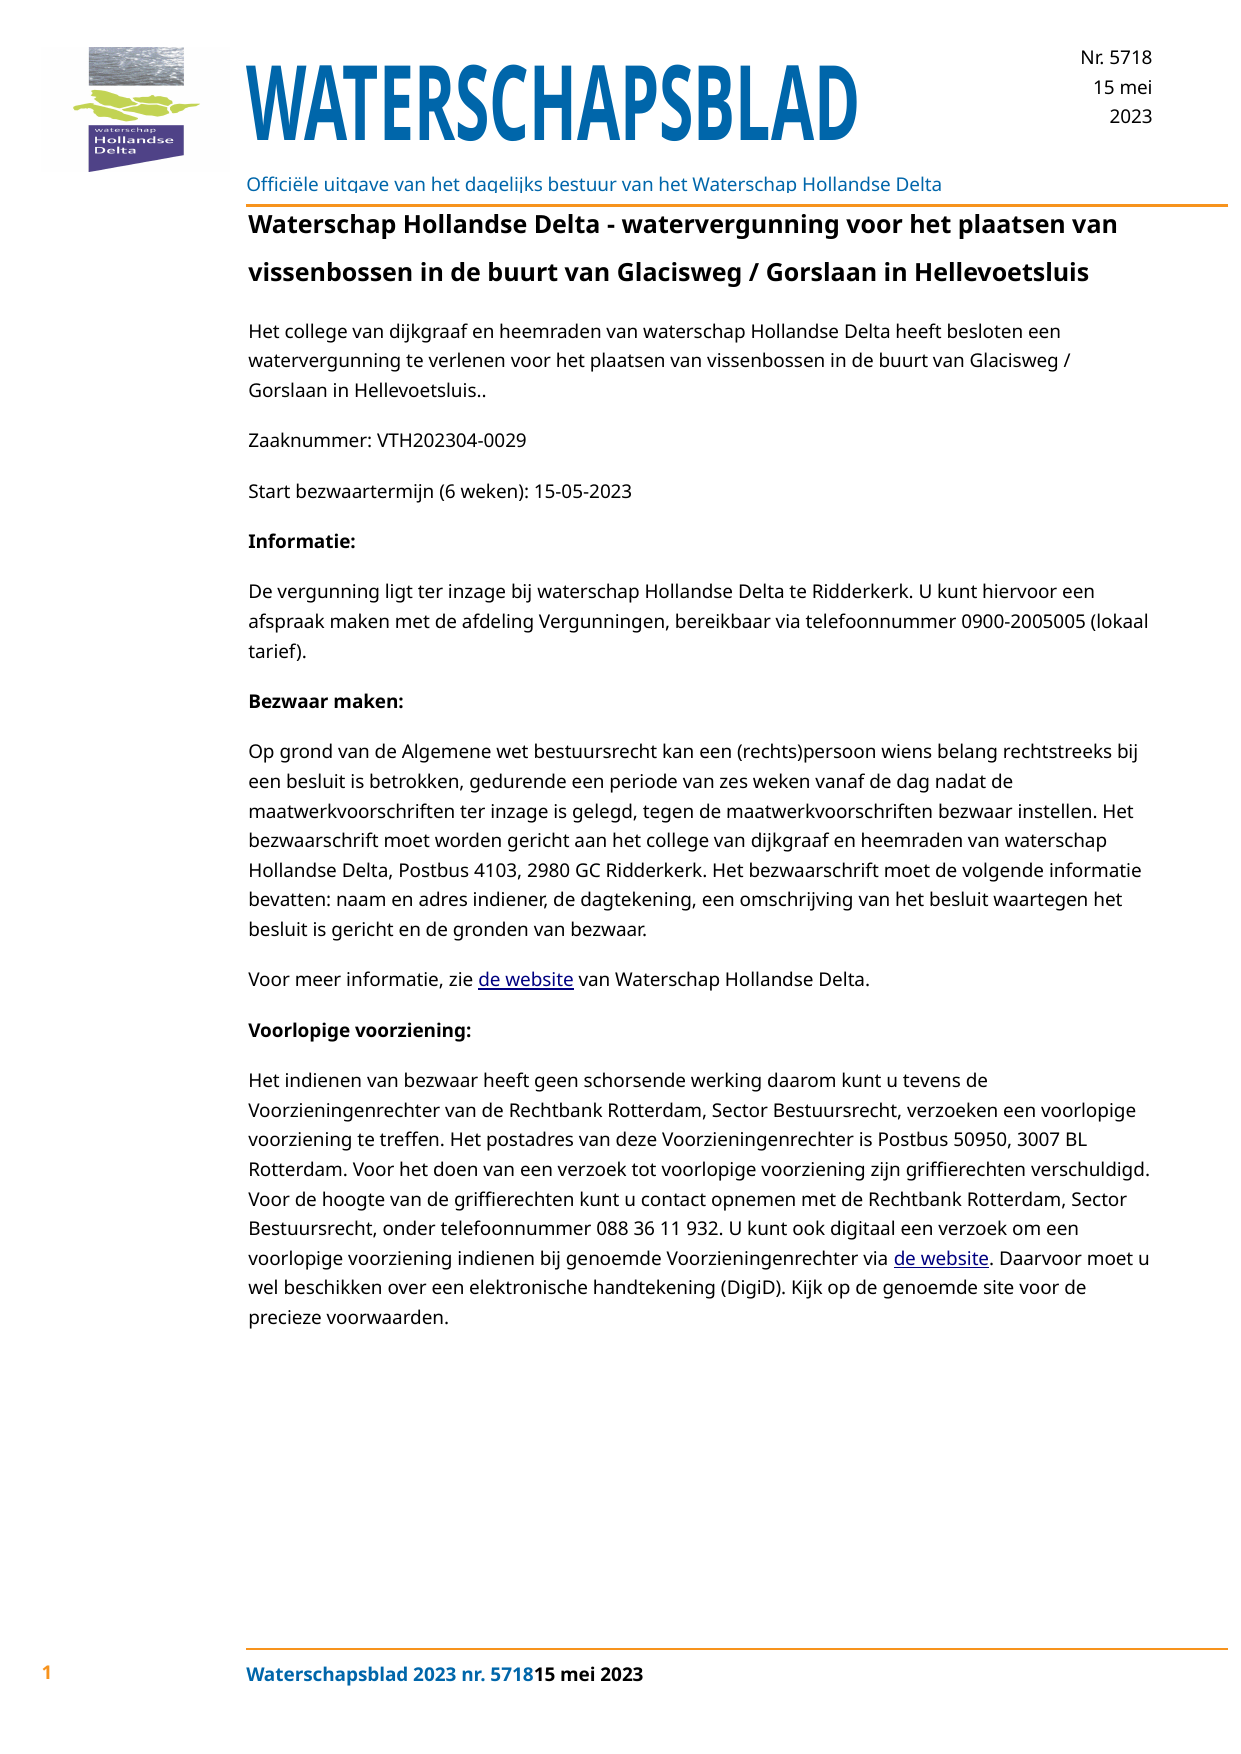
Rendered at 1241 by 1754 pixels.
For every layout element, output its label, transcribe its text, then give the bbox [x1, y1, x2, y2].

text Zaaknummer: VTH202304-0029 [248, 427, 1152, 453]
text Bezwaar maken: [248, 688, 1152, 714]
text Informatie: [248, 528, 1152, 554]
text De vergunning ligt ter inzage bij waterschap Hollandse Delta te Ridderkerk. U kunt hiervoor een afspraak maken met de afdeling Vergunningen, bereikbaar via telefoonnummer 0900-2005005 (lokaal tarief). [248, 579, 1152, 664]
text Start bezwaartermijn (6 weken): 15-05-2023 [248, 478, 1152, 504]
text Het indienen van bezwaar heeft geen schorsende werking daarom kunt u tevens de Voorzieningenrechter van de Rechtbank Rotterdam, Sector Bestuursrecht, verzoeken een voorlopige voorziening te treffen. Het postadres van deze Voorzieningenrechter is Postbus 50950, 3007 BL Rotterdam. Voor het doen van een verzoek tot voorlopige voorziening zijn griffierechten verschuldigd. Voor de hoogte van de griffierechten kunt u contact opnemen met de Rechtbank Rotterdam, Sector Bestuursrecht, onder telefoonnummer 088 36 11 932. U kunt ook digitaal een verzoek om een voorlopige voorziening indienen bij genoemde Voorzieningenrechter via de website. Daarvoor moet u wel beschikken over een elektronische handtekening (DigiD). Kijk op de genoemde site voor de precieze voorwaarden. [248, 1067, 1152, 1330]
text Voor meer informatie, zie de website van Waterschap Hollandse Delta. [248, 967, 1152, 992]
text Waterschap Hollandse Delta - watervergunning voor het plaatsen van vissenbossen in de buurt van Glacisweg / Gorslaan in Hellevoetsluis [248, 207, 1152, 288]
picture [41, 47, 231, 172]
text Voorlopige voorziening: [248, 1017, 1152, 1043]
text Op grond van de Algemene wet bestuursrecht kan een (rechts)persoon wiens belang rechtstreeks bij een besluit is betrokken, gedurende een periode van zes weken vanaf de dag nadat de maatwerkvoorschriften ter inzage is gelegd, tegen de maatwerkvoorschriften bezwaar instellen. Het bezwaarschrift moet worden gericht aan het college van dijkgraaf en heemraden van waterschap Hollandse Delta, Postbus 4103, 2980 GC Ridderkerk. Het bezwaarschrift moet de volgende informatie bevatten: naam en adres indiener, de dagtekening, een omschrijving van het besluit waartegen het besluit is gericht en de gronden van bezwaar. [248, 739, 1152, 942]
text Het college van dijkgraaf en heemraden van waterschap Hollandse Delta heeft besloten een watervergunning te verlenen voor het plaatsen van vissenbossen in de buurt van Glacisweg / Gorslaan in Hellevoetsluis.. [248, 318, 1152, 403]
